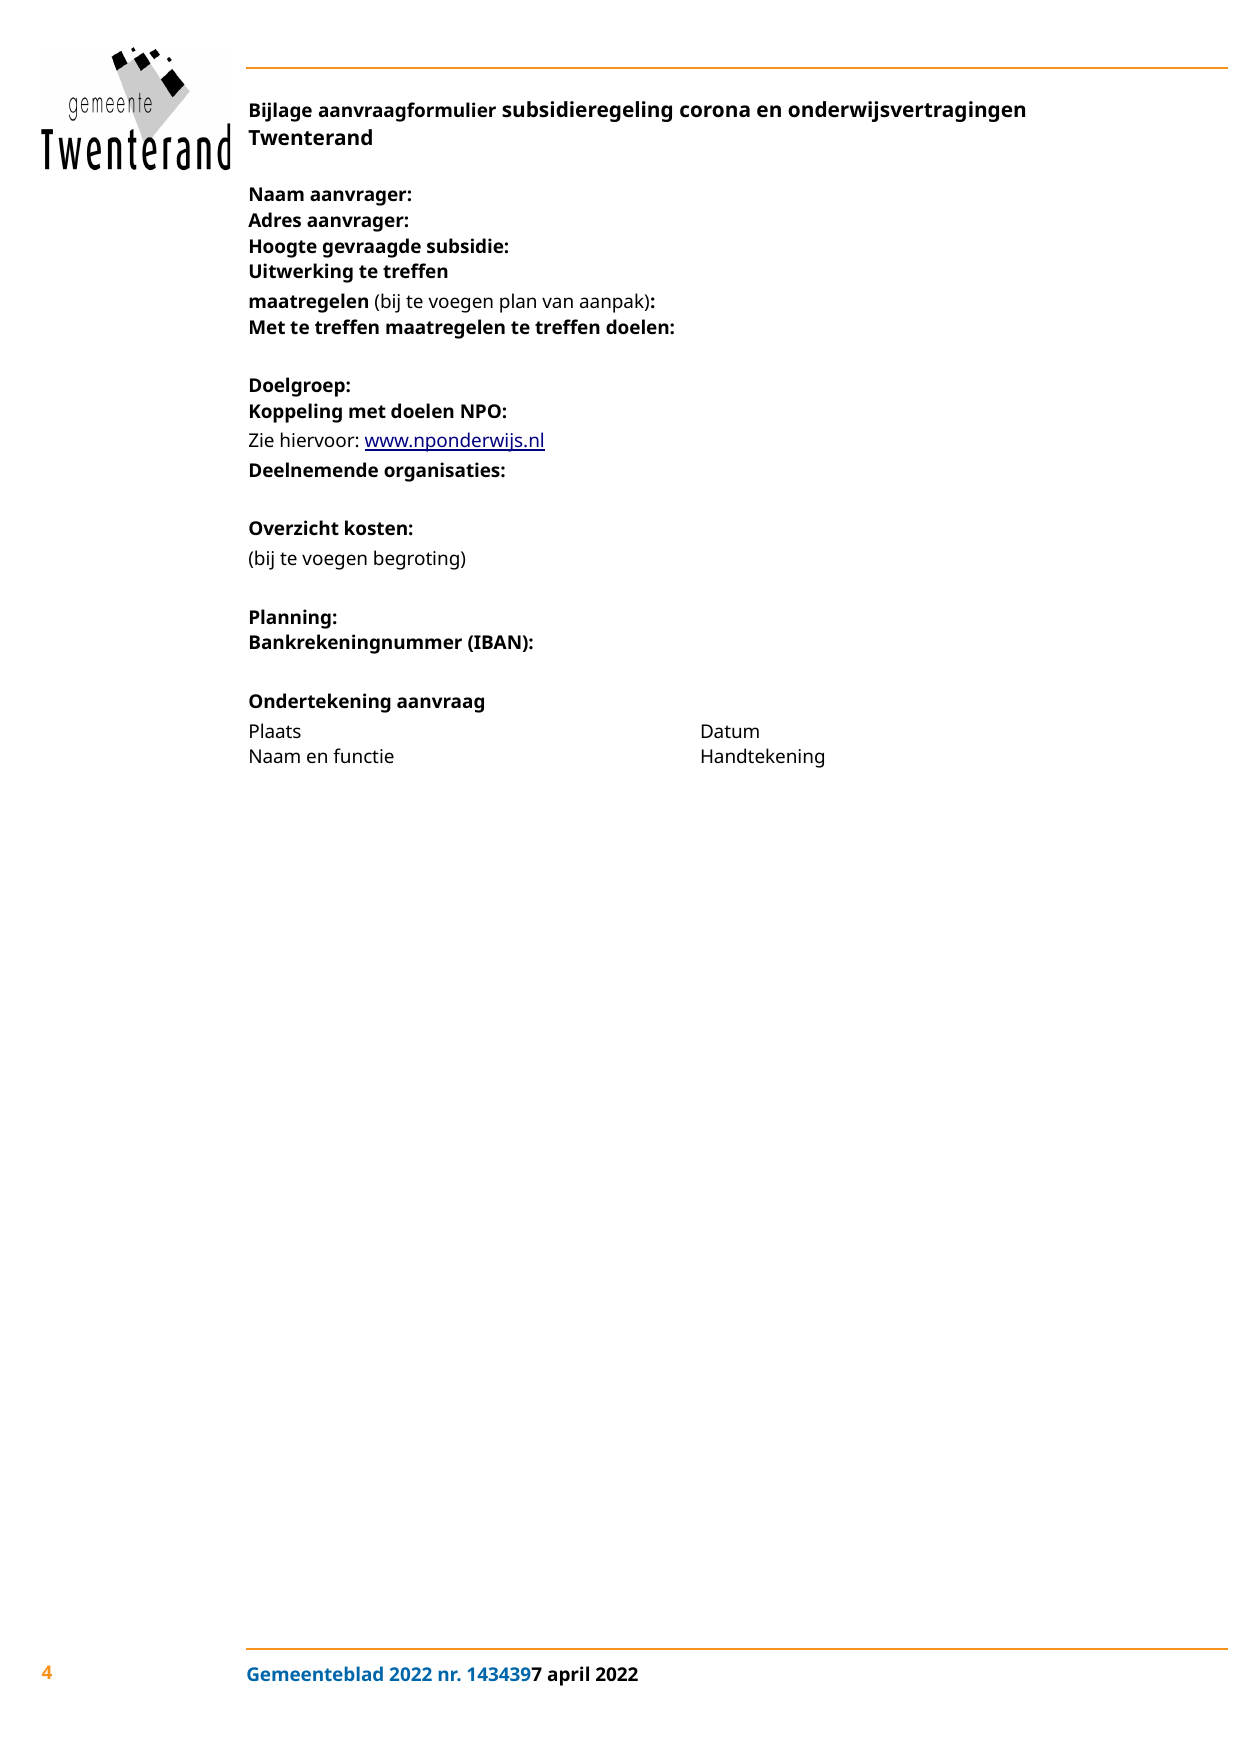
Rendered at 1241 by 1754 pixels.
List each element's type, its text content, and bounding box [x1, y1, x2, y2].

table_header Doelgroep: [248, 373, 700, 398]
table_cell Adres aanvrager: [248, 207, 700, 233]
text Bijlage aanvraagformulier subsidieregeling corona en onderwijsvertragingen Twenterand [248, 95, 1152, 152]
table_cell Naam en functie [248, 744, 700, 769]
table_cell Handtekening [700, 744, 1152, 769]
table_header Datum [700, 718, 1152, 743]
picture [41, 47, 231, 172]
table_header [700, 516, 1152, 571]
table_header Planning: [248, 604, 700, 629]
table_header Naam aanvrager: [248, 181, 700, 207]
table_cell [700, 398, 1152, 424]
table_cell [700, 630, 1152, 655]
table_header [700, 457, 1152, 483]
table_cell Hoogte gevraagde subsidie: [248, 233, 700, 259]
table_cell Met te treffen maatregelen te treffen doelen: [248, 314, 700, 340]
table_cell Bankrekeningnummer (IBAN): [248, 630, 700, 655]
table_header Plaats [248, 718, 700, 743]
text Ondertekening aanvraag [248, 688, 1152, 714]
table_header [700, 604, 1152, 629]
table_header [700, 373, 1152, 398]
table_header [700, 181, 1152, 207]
text Zie hiervoor: www.nponderwijs.nl [248, 427, 1152, 453]
table_cell [700, 233, 1152, 259]
table_cell [700, 259, 1152, 314]
table_cell Koppeling met doelen NPO: [248, 398, 700, 424]
table_header Overzicht kosten: (bij te voegen begroting) [248, 516, 700, 571]
table_header Deelnemende organisaties: [248, 457, 700, 483]
table_cell [700, 207, 1152, 233]
table_cell Uitwerking te treffen maatregelen (bij te voegen plan van aanpak): [248, 259, 700, 314]
table_cell [700, 314, 1152, 340]
